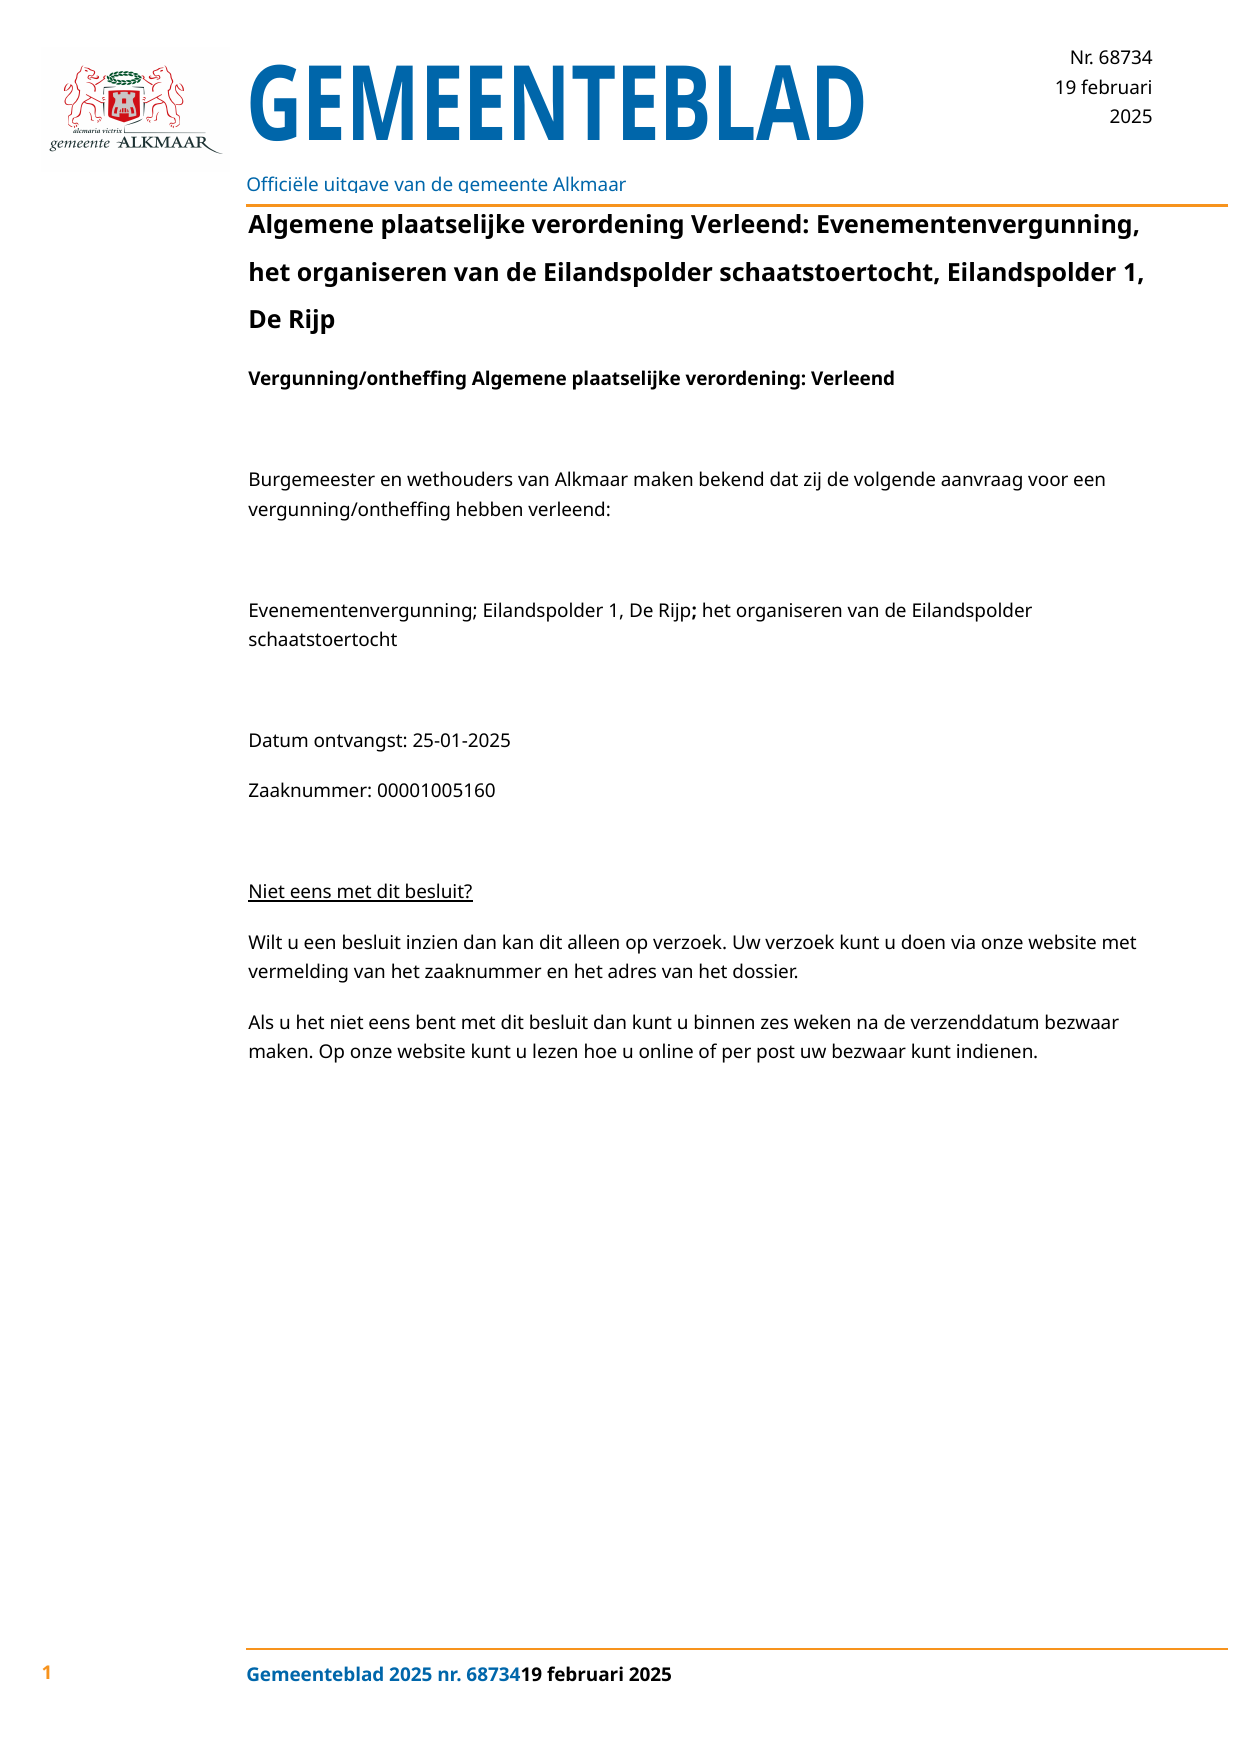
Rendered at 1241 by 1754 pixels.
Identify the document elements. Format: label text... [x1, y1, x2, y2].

text Evenementenvergunning; Eilandspolder 1, De Rijp; het organiseren van de Eilandspolder schaatstoertocht [248, 597, 1152, 652]
text Burgemeester en wethouders van Alkmaar maken bekend dat zij de volgende aanvraag voor een vergunning/ontheffing hebben verleend: [248, 466, 1152, 522]
text Wilt u een besluit inzien dan kan dit alleen op verzoek. Uw verzoek kunt u doen via onze website met vermelding van het zaaknummer en het adres van het dossier. [248, 929, 1152, 984]
text Als u het niet eens bent met dit besluit dan kunt u binnen zes weken na de verzenddatum bezwaar maken. Op onze website kunt u lezen hoe u online of per post uw bezwaar kunt indienen. [248, 1009, 1152, 1064]
text Datum ontvangst: 25-01-2025 [248, 727, 1152, 753]
text Algemene plaatselijke verordening Verleend: Evenementenvergunning, het organiseren van de Eilandspolder schaatstoertocht, Eilandspolder 1, De Rijp [248, 207, 1152, 336]
text Zaaknummer: 00001005160 [248, 778, 1152, 803]
text Vergunning/ontheffing Algemene plaatselijke verordening: Verleend [248, 366, 1152, 391]
picture [41, 47, 231, 172]
text Niet eens met dit besluit? [248, 878, 1152, 904]
